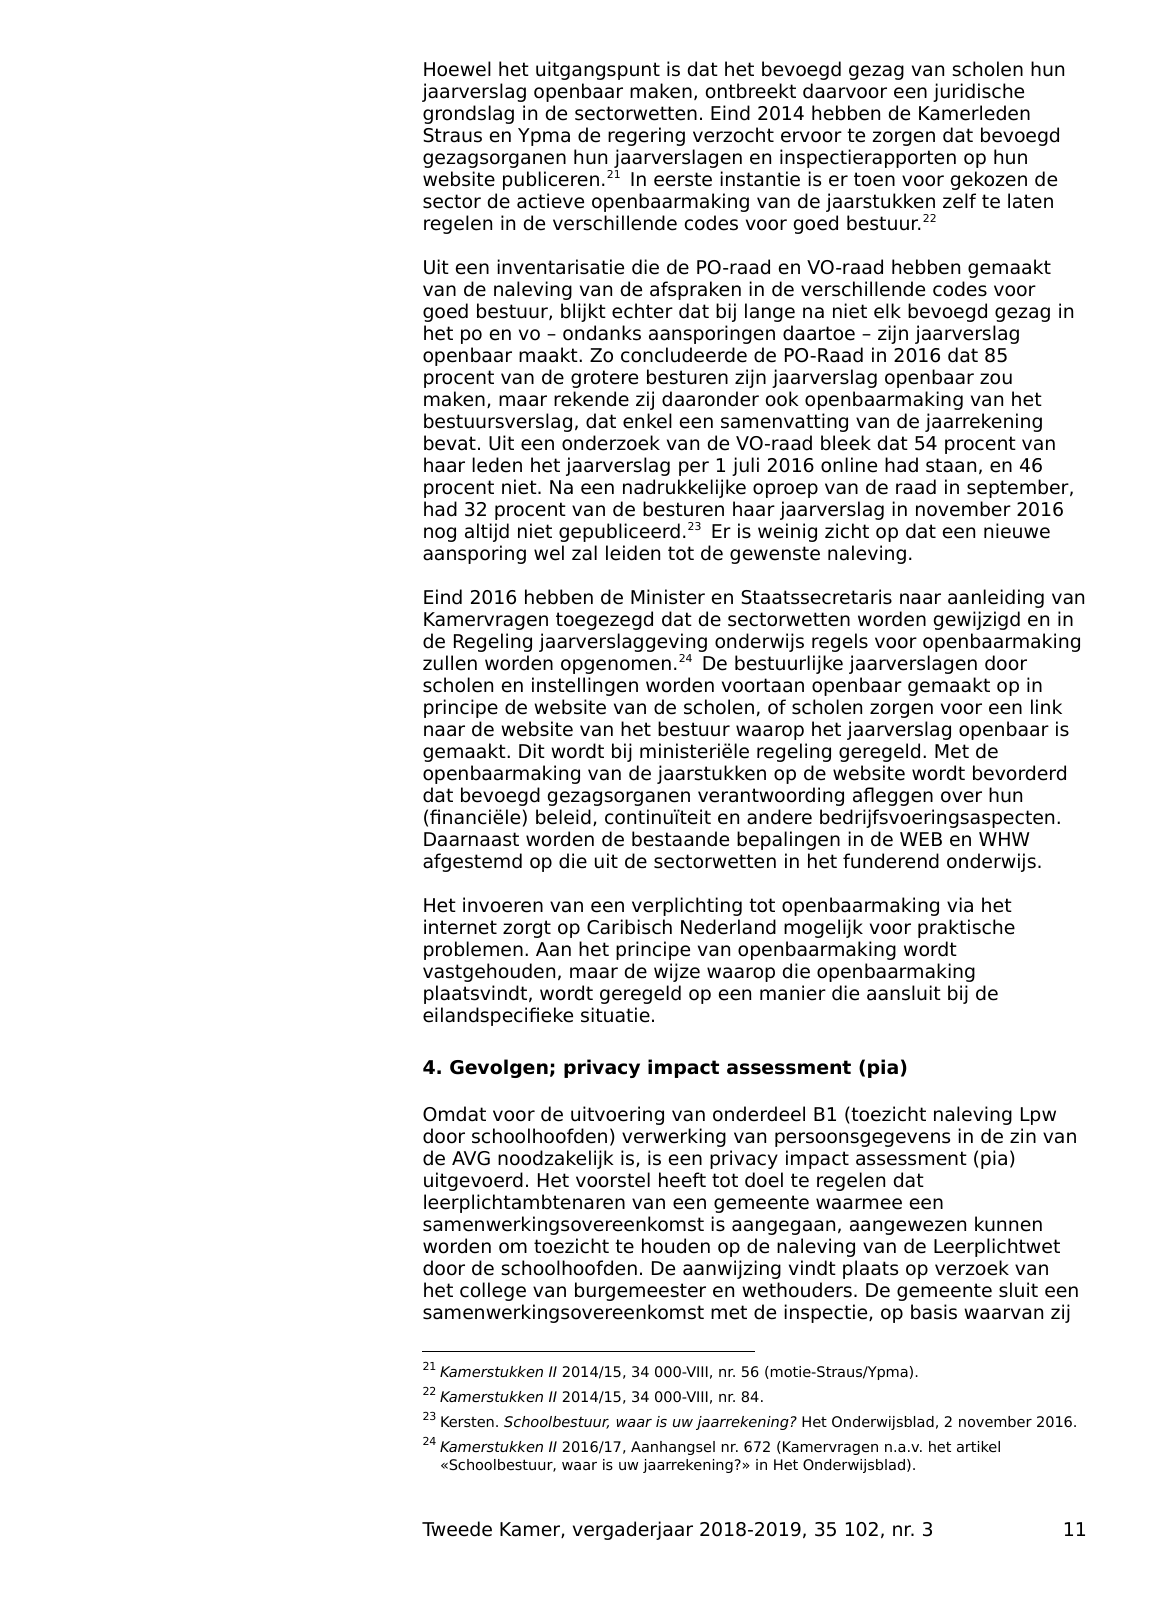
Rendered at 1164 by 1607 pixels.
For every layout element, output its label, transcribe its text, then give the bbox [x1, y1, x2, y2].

text Kamerstukken II 2016/17, Aanhangsel nr. 672 (Kamervragen n.a.v. het artikel «Schoolbestuur, waar is uw jaarrekening?» in Het Onderwijsblad). [422, 1435, 1087, 1474]
text Uit een inventarisatie die de PO-raad en VO-raad hebben gemaakt van de naleving van de afspraken in de verschillende codes voor goed bestuur, blijkt echter dat bij lange na niet elk bevoegd gezag in het po en vo – ondanks aansporingen daartoe – zijn jaarverslag openbaar maakt. Zo concludeerde de PO-Raad in 2016 dat 85 procent van de grotere besturen zijn jaarverslag openbaar zou maken, maar rekende zij daaronder ook openbaarmaking van het bestuursverslag, dat enkel een samenvatting van de jaarrekening bevat. Uit een onderzoek van de VO-raad bleek dat 54 procent van haar leden het jaarverslag per 1 juli 2016 online had staan, en 46 procent niet. Na een nadrukkelijke oproep van de raad in september, had 32 procent van de besturen haar jaarverslag in november 2016 nog altijd niet gepubliceerd. Er is weinig zicht op dat een nieuwe aansporing wel zal leiden tot de gewenste naleving. [422, 257, 1087, 565]
text Kersten. Schoolbestuur, waar is uw jaarrekening? Het Onderwijsblad, 2 november 2016. [422, 1410, 1087, 1432]
text Het invoeren van een verplichting tot openbaarmaking via het internet zorgt op Caribisch Nederland mogelijk voor praktische problemen. Aan het principe van openbaarmaking wordt vastgehouden, maar de wijze waarop die openbaarmaking plaatsvindt, wordt geregeld op een manier die aansluit bij de eilandspecifieke situatie. [422, 895, 1087, 1027]
text Kamerstukken II 2014/15, 34 000-VIII, nr. 56 (motie-Straus/Ypma). [422, 1360, 1087, 1382]
text Eind 2016 hebben de Minister en Staatssecretaris naar aanleiding van Kamervragen toegezegd dat de sectorwetten worden gewijzigd en in de Regeling jaarverslaggeving onderwijs regels voor openbaarmaking zullen worden opgenomen. De bestuurlijke jaarverslagen door scholen en instellingen worden voortaan openbaar gemaakt op in principe de website van de scholen, of scholen zorgen voor een link naar de website van het bestuur waarop het jaarverslag openbaar is gemaakt. Dit wordt bij ministeriële regeling geregeld. Met de openbaarmaking van de jaarstukken op de website wordt bevorderd dat bevoegd gezagsorganen verantwoording afleggen over hun (financiële) beleid, continuïteit en andere bedrijfsvoeringsaspecten. Daarnaast worden de bestaande bepalingen in de WEB en WHW afgestemd op die uit de sectorwetten in het funderend onderwijs. [422, 587, 1087, 873]
subtitle 4. Gevolgen; privacy impact assessment (pia) [422, 1057, 1087, 1079]
text Kamerstukken II 2014/15, 34 000-VIII, nr. 84. [422, 1385, 1087, 1407]
text Hoewel het uitgangspunt is dat het bevoegd gezag van scholen hun jaarverslag openbaar maken, ontbreekt daarvoor een juridische grondslag in de sectorwetten. Eind 2014 hebben de Kamerleden Straus en Ypma de regering verzocht ervoor te zorgen dat bevoegd gezagsorganen hun jaarverslagen en inspectierapporten op hun website publiceren. In eerste instantie is er toen voor gekozen de sector de actieve openbaarmaking van de jaarstukken zelf te laten regelen in de verschillende codes voor goed bestuur. [422, 59, 1087, 235]
text Omdat voor de uitvoering van onderdeel B1 (toezicht naleving Lpw door schoolhoofden) verwerking van persoonsgegevens in de zin van de AVG noodzakelijk is, is een privacy impact assessment (pia) uitgevoerd. Het voorstel heeft tot doel te regelen dat leerplichtambtenaren van een gemeente waarmee een samenwerkingsovereenkomst is aangegaan, aangewezen kunnen worden om toezicht te houden op de naleving van de Leerplichtwet door de schoolhoofden. De aanwijzing vindt plaats op verzoek van het college van burgemeester en wethouders. De gemeente sluit een samenwerkingsovereenkomst met de inspectie, op basis waarvan zij [422, 1104, 1087, 1323]
